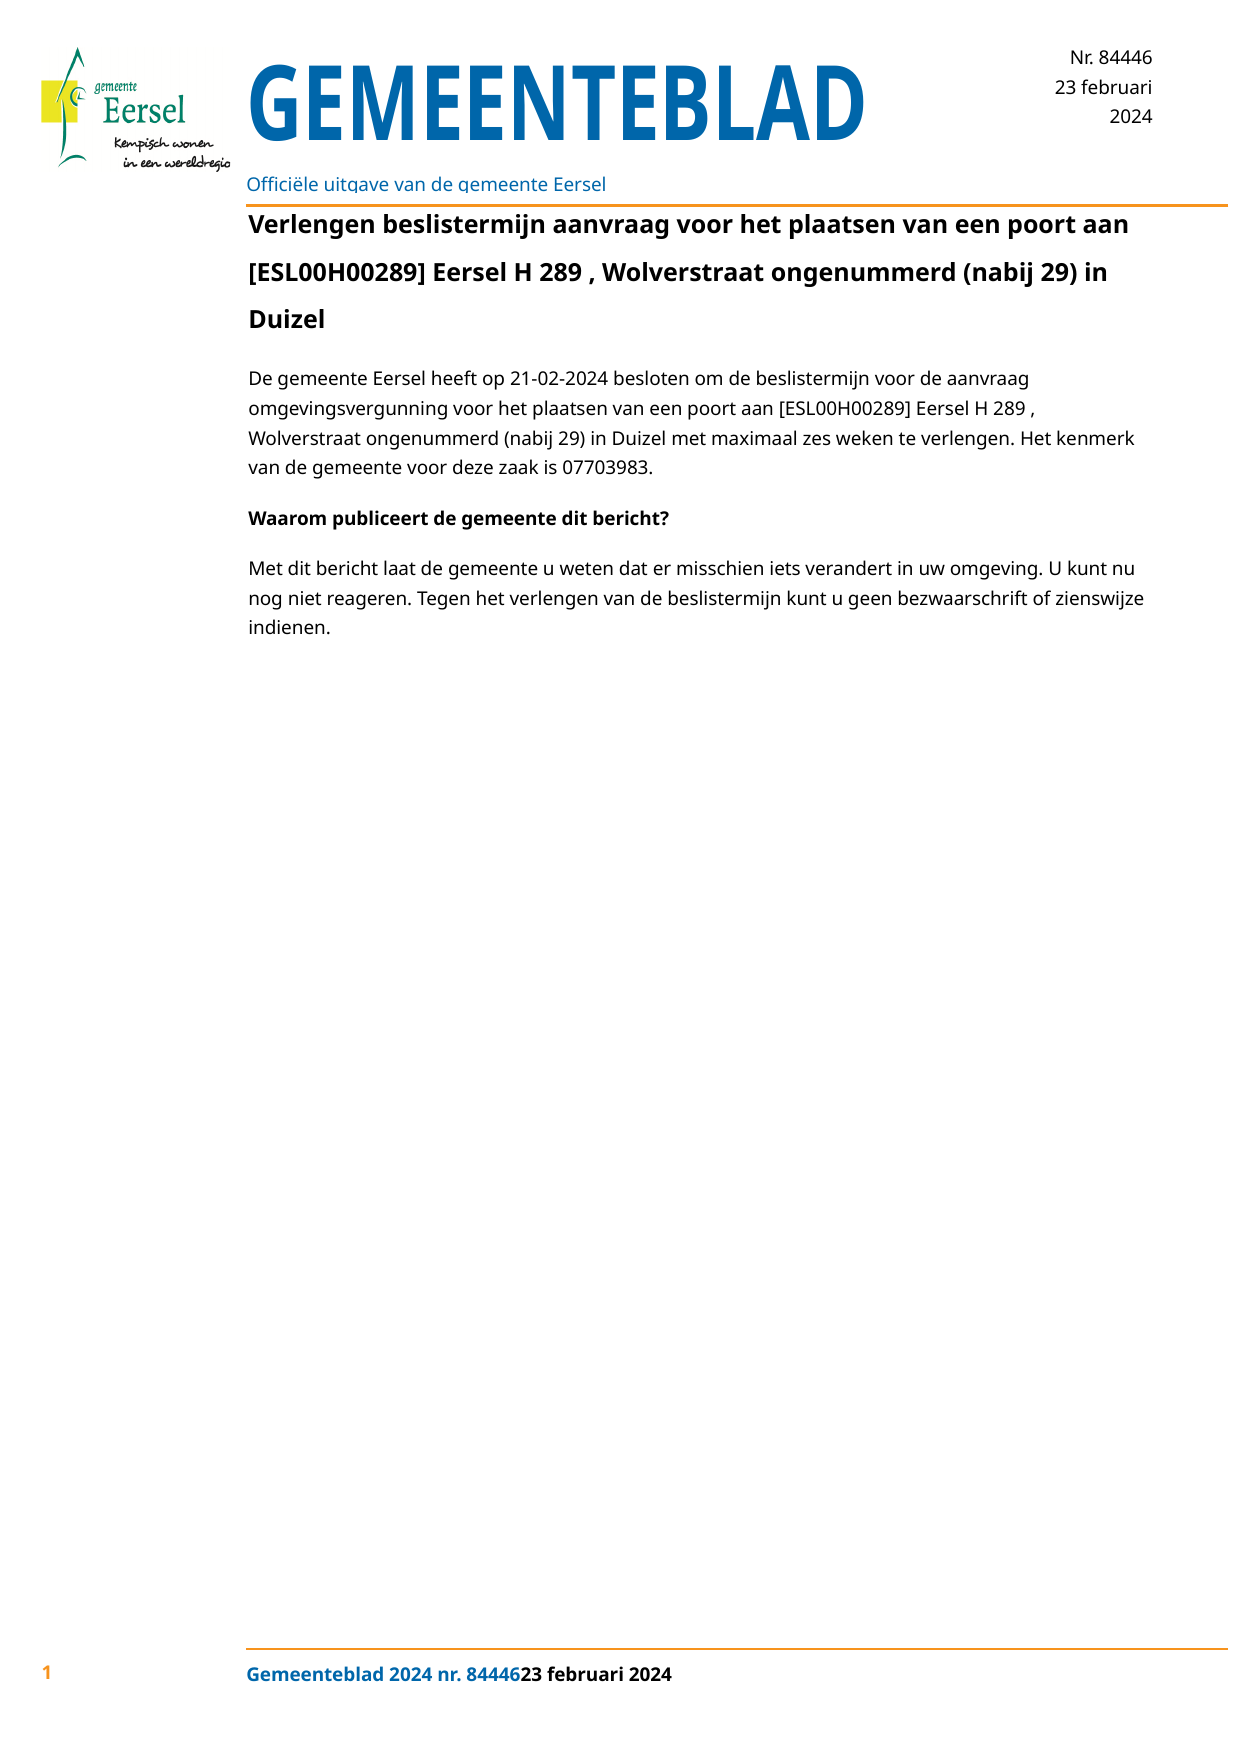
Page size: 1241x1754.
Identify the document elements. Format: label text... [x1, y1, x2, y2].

text De gemeente Eersel heeft op 21-02-2024 besloten om de beslistermijn voor de aanvraag omgevingsvergunning voor het plaatsen van een poort aan [ESL00H00289] Eersel H 289 , Wolverstraat ongenummerd (nabij 29) in Duizel met maximaal zes weken te verlengen. Het kenmerk van de gemeente voor deze zaak is 07703983. [248, 366, 1152, 480]
text Met dit bericht laat de gemeente u weten dat er misschien iets verandert in uw omgeving. U kunt nu nog niet reageren. Tegen het verlengen van de beslistermijn kunt u geen bezwaarschrift of zienswijze indienen. [248, 555, 1152, 640]
picture [41, 47, 231, 172]
text Waarom publiceert de gemeente dit bericht? [248, 505, 1152, 530]
text Verlengen beslistermijn aanvraag voor het plaatsen van een poort aan [ESL00H00289] Eersel H 289 , Wolverstraat ongenummerd (nabij 29) in Duizel [248, 207, 1152, 336]
